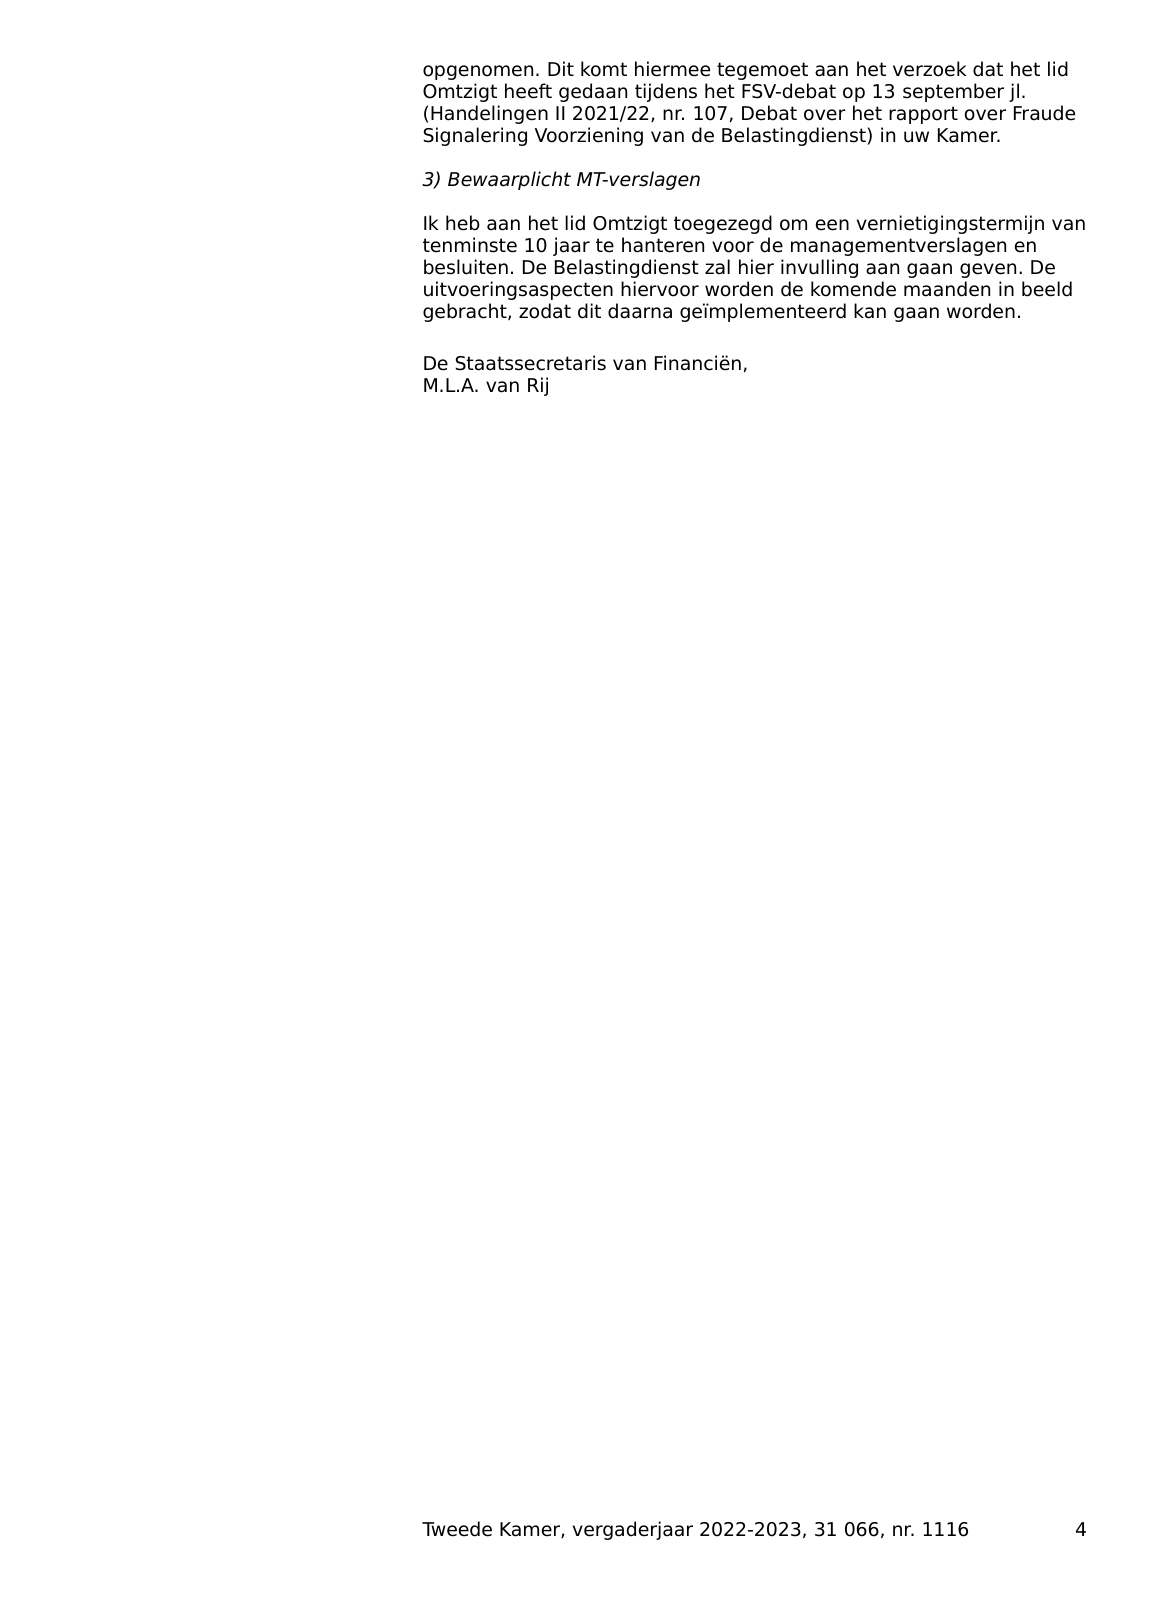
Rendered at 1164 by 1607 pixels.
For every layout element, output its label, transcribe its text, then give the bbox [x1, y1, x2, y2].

text De Staatssecretaris van Financiën, M.L.A. van Rij [422, 353, 1087, 397]
subtitle 3) Bewaarplicht MT-verslagen [422, 169, 1087, 191]
text Ik heb aan het lid Omtzigt toegezegd om een vernietigingstermijn van tenminste 10 jaar te hanteren voor de managementverslagen en besluiten. De Belastingdienst zal hier invulling aan gaan geven. De uitvoeringsaspecten hiervoor worden de komende maanden in beeld gebracht, zodat dit daarna geïmplementeerd kan gaan worden. [422, 213, 1087, 323]
text opgenomen. Dit komt hiermee tegemoet aan het verzoek dat het lid Omtzigt heeft gedaan tijdens het FSV-debat op 13 september jl. (Handelingen II 2021/22, nr. 107, Debat over het rapport over Fraude Signalering Voorziening van de Belastingdienst) in uw Kamer. [422, 59, 1087, 147]
